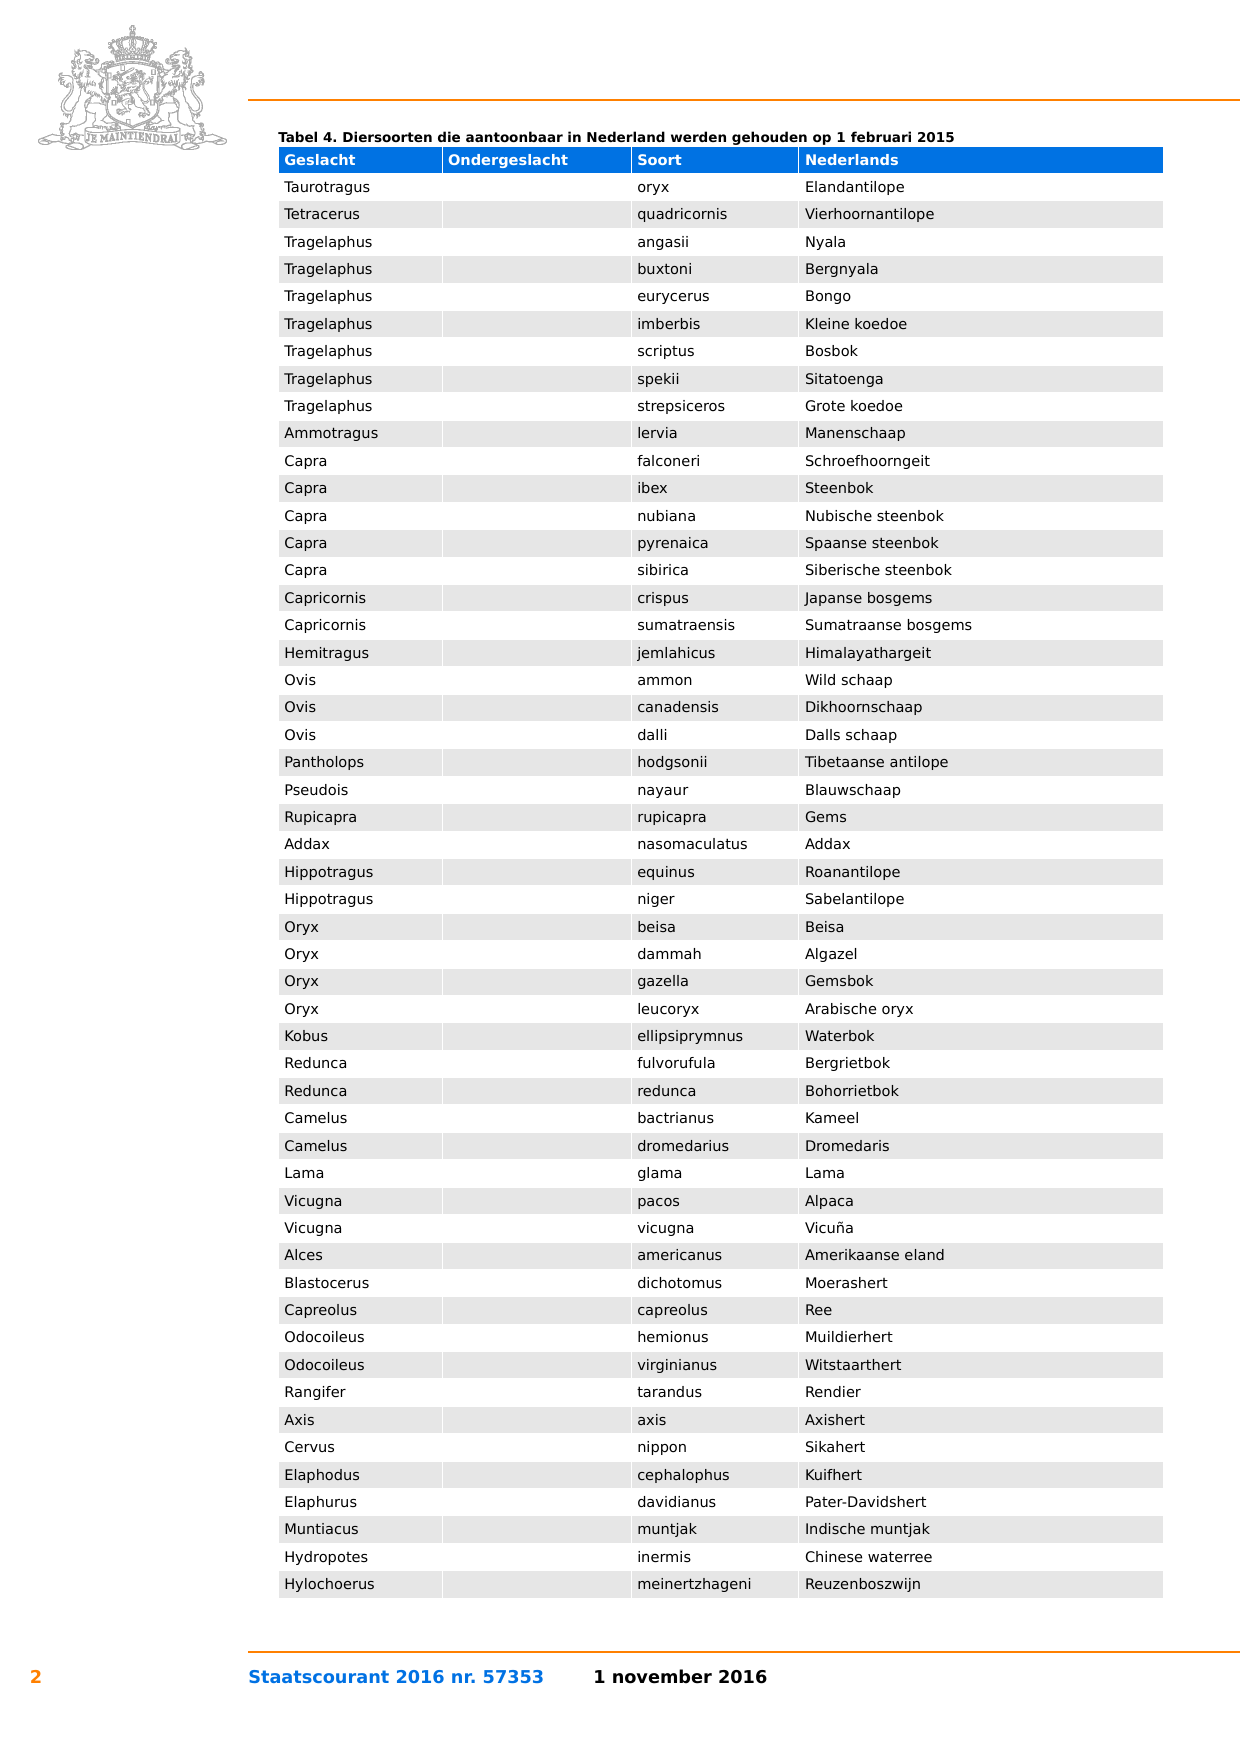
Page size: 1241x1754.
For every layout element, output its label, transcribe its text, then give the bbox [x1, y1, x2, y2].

table_cell [443, 613, 631, 639]
table_cell Elaphodus [279, 1462, 442, 1488]
table_cell sumatraensis [632, 613, 798, 639]
table_header Tabel 4. Diersoorten die aantoonbaar in Nederland werden gehouden op 1 februari 2015 [278, 130, 1163, 146]
table_cell Alpaca [799, 1188, 1163, 1214]
table_cell Algazel [799, 941, 1163, 967]
table_cell [443, 749, 631, 776]
table_cell hemionus [632, 1325, 798, 1351]
table_cell Capricornis [279, 585, 442, 611]
table_cell Beisa [799, 914, 1163, 940]
table_cell Kuifhert [799, 1462, 1163, 1488]
table_cell nayaur [632, 777, 798, 803]
table_cell [443, 174, 631, 200]
table_cell [443, 886, 631, 913]
table_cell [443, 777, 631, 803]
table_cell Axis [279, 1407, 442, 1433]
table_cell Tragelaphus [279, 311, 442, 337]
table_cell Rangifer [279, 1380, 442, 1406]
table_cell Tragelaphus [279, 339, 442, 365]
table_cell [443, 914, 631, 940]
table_cell [443, 1243, 631, 1269]
table_cell nubiana [632, 503, 798, 529]
table_cell Capra [279, 475, 442, 502]
table_cell [443, 1270, 631, 1296]
table_cell Odocoileus [279, 1352, 442, 1378]
table_cell Capra [279, 448, 442, 474]
table_cell [443, 695, 631, 721]
table_cell oryx [632, 174, 798, 200]
table_cell Capra [279, 530, 442, 557]
table_cell Tragelaphus [279, 229, 442, 255]
table_cell Oryx [279, 969, 442, 995]
table_cell dichotomus [632, 1270, 798, 1296]
table_cell hodgsonii [632, 749, 798, 776]
table_cell cephalophus [632, 1462, 798, 1488]
table_cell [443, 1380, 631, 1406]
table_cell Ree [799, 1297, 1163, 1324]
table_cell [443, 393, 631, 419]
table_cell imberbis [632, 311, 798, 337]
table_cell Kobus [279, 1023, 442, 1050]
table_cell ammon [632, 667, 798, 693]
table_cell fulvorufula [632, 1051, 798, 1077]
table_cell [443, 1434, 631, 1461]
table_cell Siberische steenbok [799, 558, 1163, 584]
table_cell [443, 722, 631, 748]
table_cell Spaanse steenbok [799, 530, 1163, 557]
table_cell [443, 1215, 631, 1241]
table_cell spekii [632, 366, 798, 392]
table_cell redunca [632, 1078, 798, 1104]
table_cell Cervus [279, 1434, 442, 1461]
table_cell rupicapra [632, 804, 798, 831]
table_cell jemlahicus [632, 640, 798, 666]
table_cell Oryx [279, 941, 442, 967]
table_cell Capreolus [279, 1297, 442, 1324]
table_cell Blauwschaap [799, 777, 1163, 803]
table_cell [443, 201, 631, 228]
table_cell Sitatoenga [799, 366, 1163, 392]
table_cell Nyala [799, 229, 1163, 255]
table_cell Redunca [279, 1051, 442, 1077]
table_cell Tragelaphus [279, 393, 442, 419]
table_cell Vierhoornantilope [799, 201, 1163, 228]
table_cell Camelus [279, 1133, 442, 1159]
table_cell dalli [632, 722, 798, 748]
table_cell [443, 1571, 631, 1598]
table_cell ellipsiprymnus [632, 1023, 798, 1050]
table_cell Sikahert [799, 1434, 1163, 1461]
table_cell [443, 229, 631, 255]
table_cell americanus [632, 1243, 798, 1269]
table_cell [443, 1133, 631, 1159]
table_cell Rendier [799, 1380, 1163, 1406]
table_cell scriptus [632, 339, 798, 365]
table_cell [443, 421, 631, 447]
table_cell Himalayathargeit [799, 640, 1163, 666]
table_cell [443, 530, 631, 557]
table_cell Vicuña [799, 1215, 1163, 1241]
table_cell Sumatraanse bosgems [799, 613, 1163, 639]
table_cell tarandus [632, 1380, 798, 1406]
table_cell inermis [632, 1544, 798, 1570]
table_cell [443, 366, 631, 392]
table_cell [443, 256, 631, 283]
table_cell strepsiceros [632, 393, 798, 419]
table_cell Muildierhert [799, 1325, 1163, 1351]
table_cell [443, 1544, 631, 1570]
table_cell Hylochoerus [279, 1571, 442, 1598]
table_cell lervia [632, 421, 798, 447]
table_cell [443, 804, 631, 831]
table_cell Geslacht [279, 147, 442, 173]
table_cell Vicugna [279, 1215, 442, 1241]
table_cell Manenschaap [799, 421, 1163, 447]
table_cell Kleine koedoe [799, 311, 1163, 337]
table_cell [443, 1051, 631, 1077]
table_cell Taurotragus [279, 174, 442, 200]
table_cell sibirica [632, 558, 798, 584]
table_cell [443, 311, 631, 337]
table_cell dromedarius [632, 1133, 798, 1159]
table_cell capreolus [632, 1297, 798, 1324]
table_cell Indische muntjak [799, 1516, 1163, 1543]
table_cell Alces [279, 1243, 442, 1269]
table_cell [443, 1462, 631, 1488]
table_cell Muntiacus [279, 1516, 442, 1543]
table_cell Hemitragus [279, 640, 442, 666]
table_cell glama [632, 1160, 798, 1187]
table_cell buxtoni [632, 256, 798, 283]
table_cell niger [632, 886, 798, 913]
table_cell axis [632, 1407, 798, 1433]
table_cell [443, 832, 631, 858]
table_cell Ammotragus [279, 421, 442, 447]
table_cell Blastocerus [279, 1270, 442, 1296]
table_cell Hydropotes [279, 1544, 442, 1570]
table_cell [443, 475, 631, 502]
table_cell beisa [632, 914, 798, 940]
table_cell nasomaculatus [632, 832, 798, 858]
table_cell falconeri [632, 448, 798, 474]
table_cell Reuzenboszwijn [799, 1571, 1163, 1598]
table_cell Redunca [279, 1078, 442, 1104]
table_cell Roanantilope [799, 859, 1163, 885]
table_cell Waterbok [799, 1023, 1163, 1050]
table_cell Tetracerus [279, 201, 442, 228]
table_cell Bohorrietbok [799, 1078, 1163, 1104]
table_cell Ovis [279, 695, 442, 721]
table_cell Grote koedoe [799, 393, 1163, 419]
table_cell [443, 640, 631, 666]
table_cell Tibetaanse antilope [799, 749, 1163, 776]
table_cell [443, 1188, 631, 1214]
table_cell Pantholops [279, 749, 442, 776]
table_cell [443, 969, 631, 995]
table_cell Ovis [279, 722, 442, 748]
table_cell [443, 1297, 631, 1324]
table_cell Steenbok [799, 475, 1163, 502]
table_cell Bosbok [799, 339, 1163, 365]
table_cell Dalls schaap [799, 722, 1163, 748]
table_cell Schroefhoorngeit [799, 448, 1163, 474]
table_cell [443, 859, 631, 885]
table_cell eurycerus [632, 284, 798, 310]
table_cell [443, 1489, 631, 1515]
table_cell Arabische oryx [799, 996, 1163, 1022]
table_cell bactrianus [632, 1106, 798, 1132]
table_cell Camelus [279, 1106, 442, 1132]
table_cell [443, 1023, 631, 1050]
table_cell equinus [632, 859, 798, 885]
table_cell Lama [279, 1160, 442, 1187]
table_cell canadensis [632, 695, 798, 721]
table_cell Lama [799, 1160, 1163, 1187]
table_cell Axishert [799, 1407, 1163, 1433]
table_cell Witstaarthert [799, 1352, 1163, 1378]
table_cell Addax [799, 832, 1163, 858]
table_cell pacos [632, 1188, 798, 1214]
table_cell Gemsbok [799, 969, 1163, 995]
table_cell [443, 941, 631, 967]
table_cell [443, 1078, 631, 1104]
table_cell Tragelaphus [279, 284, 442, 310]
table_cell angasii [632, 229, 798, 255]
table_cell Elaphurus [279, 1489, 442, 1515]
table_cell pyrenaica [632, 530, 798, 557]
table_cell Kameel [799, 1106, 1163, 1132]
table_cell [443, 1106, 631, 1132]
table_cell [443, 667, 631, 693]
table_cell Soort [632, 147, 798, 173]
table_cell Oryx [279, 914, 442, 940]
table_cell Ondergeslacht [443, 147, 631, 173]
table_cell [443, 1352, 631, 1378]
table_cell Capra [279, 503, 442, 529]
table_cell Amerikaanse eland [799, 1243, 1163, 1269]
table_cell muntjak [632, 1516, 798, 1543]
table_cell dammah [632, 941, 798, 967]
table_cell Hippotragus [279, 886, 442, 913]
table_cell Odocoileus [279, 1325, 442, 1351]
table_cell [443, 284, 631, 310]
table_cell vicugna [632, 1215, 798, 1241]
table_cell Pater-Davidshert [799, 1489, 1163, 1515]
table_cell Nederlands [799, 147, 1163, 173]
table_cell [443, 1325, 631, 1351]
table_cell Moerashert [799, 1270, 1163, 1296]
table_cell Gems [799, 804, 1163, 831]
table_cell [443, 448, 631, 474]
table_cell nippon [632, 1434, 798, 1461]
table_cell Capra [279, 558, 442, 584]
table_cell Bergrietbok [799, 1051, 1163, 1077]
table_cell davidianus [632, 1489, 798, 1515]
table_cell Oryx [279, 996, 442, 1022]
table_cell Elandantilope [799, 174, 1163, 200]
table_cell Dikhoornschaap [799, 695, 1163, 721]
table_cell virginianus [632, 1352, 798, 1378]
table_cell Sabelantilope [799, 886, 1163, 913]
table_cell Rupicapra [279, 804, 442, 831]
table_cell gazella [632, 969, 798, 995]
table_cell Pseudois [279, 777, 442, 803]
table_cell [443, 585, 631, 611]
table_cell [443, 558, 631, 584]
table_cell Tragelaphus [279, 256, 442, 283]
table_cell Tragelaphus [279, 366, 442, 392]
table_cell Chinese waterree [799, 1544, 1163, 1570]
table_cell Wild schaap [799, 667, 1163, 693]
table_cell [443, 503, 631, 529]
table_cell leucoryx [632, 996, 798, 1022]
table_cell [443, 1160, 631, 1187]
table_cell quadricornis [632, 201, 798, 228]
table_cell Capricornis [279, 613, 442, 639]
table_cell Dromedaris [799, 1133, 1163, 1159]
table_cell Addax [279, 832, 442, 858]
picture [38, 25, 227, 150]
table_cell [443, 339, 631, 365]
table_cell Hippotragus [279, 859, 442, 885]
table_cell Bergnyala [799, 256, 1163, 283]
table_cell meinertzhageni [632, 1571, 798, 1598]
table_cell ibex [632, 475, 798, 502]
table_cell crispus [632, 585, 798, 611]
table_cell Vicugna [279, 1188, 442, 1214]
table_cell Bongo [799, 284, 1163, 310]
table_cell [443, 1516, 631, 1543]
table_cell Japanse bosgems [799, 585, 1163, 611]
table_cell [443, 1407, 631, 1433]
table_cell [443, 996, 631, 1022]
table_cell Nubische steenbok [799, 503, 1163, 529]
table_cell Ovis [279, 667, 442, 693]
